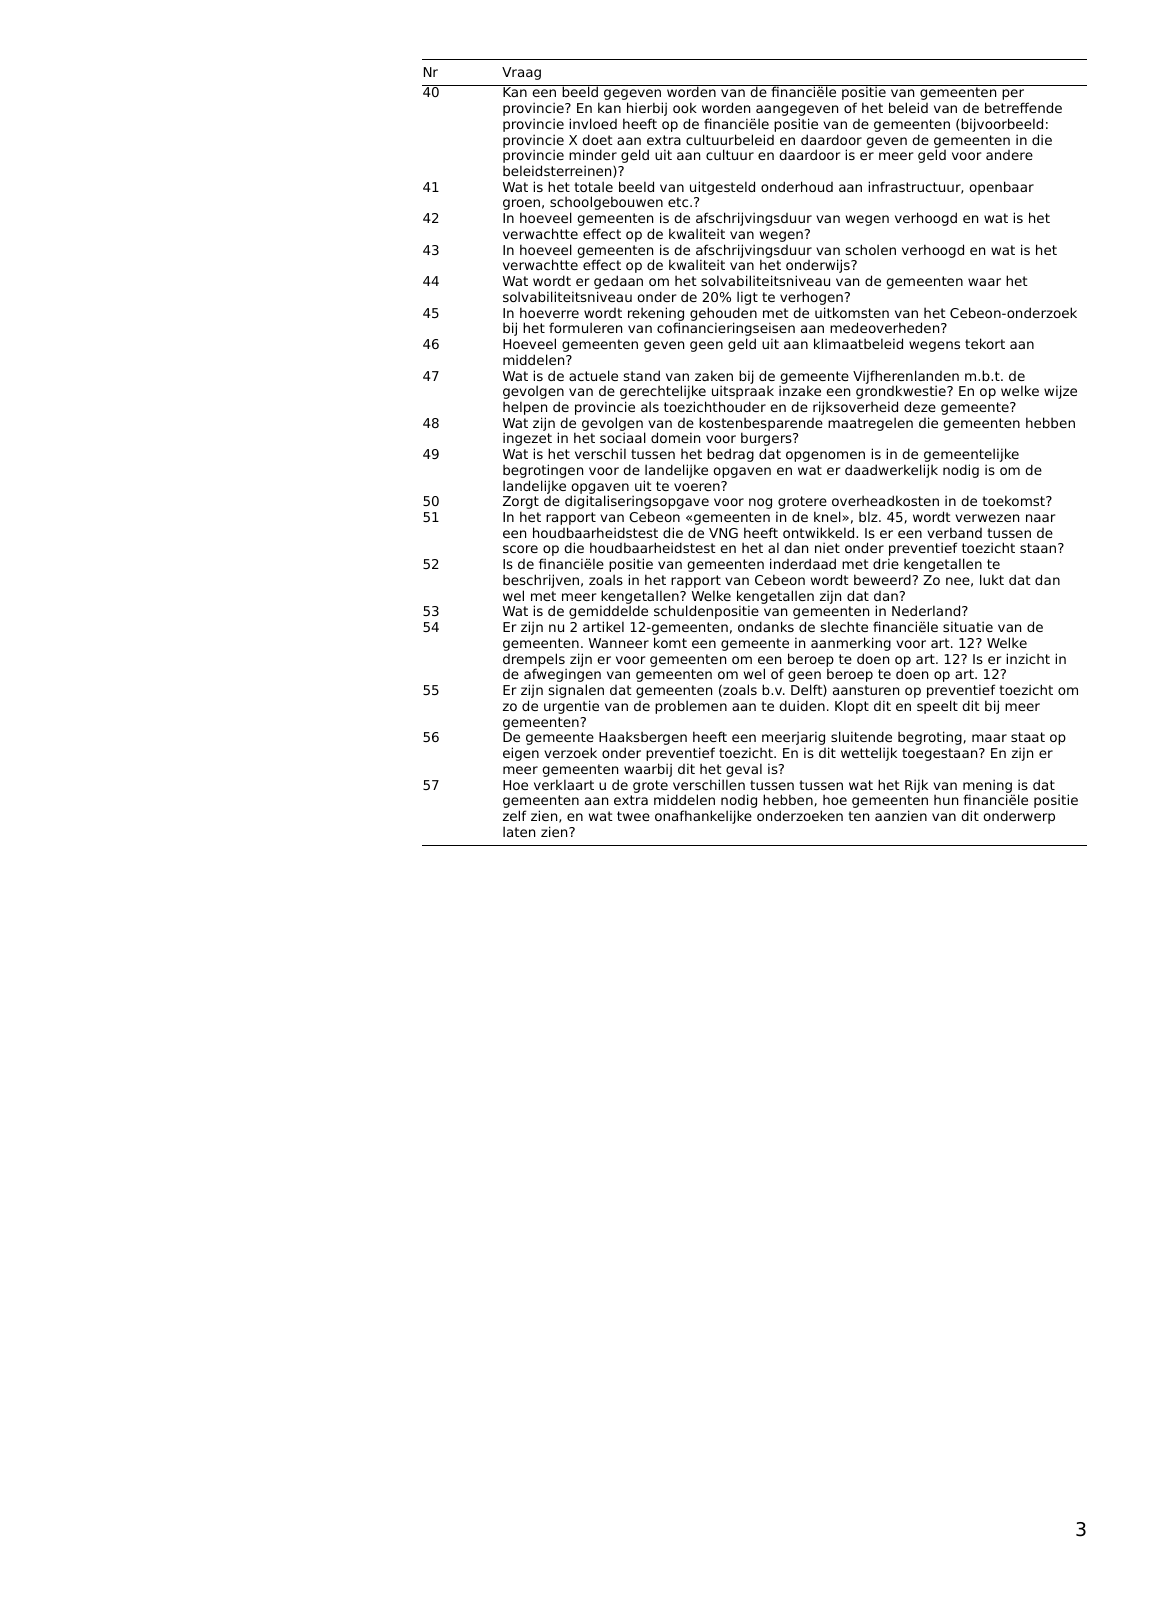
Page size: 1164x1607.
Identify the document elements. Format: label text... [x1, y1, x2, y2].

table_cell 45 [422, 305, 496, 337]
table_cell 56 [422, 730, 496, 777]
table_cell Wat is de actuele stand van zaken bij de gemeente Vijfherenlanden m.b.t. de gevolgen van de gerechtelijke uitspraak inzake een grondkwestie? En op welke wijze helpen de provincie als toezichthouder en de rijksoverheid deze gemeente? [496, 368, 1087, 416]
table_cell Is de financiële positie van gemeenten inderdaad met drie kengetallen te beschrijven, zoals in het rapport van Cebeon wordt beweerd? Zo nee, lukt dat dan wel met meer kengetallen? Welke kengetallen zijn dat dan? [496, 557, 1087, 604]
table_cell 52 [422, 557, 496, 604]
table_header Vraag [496, 60, 1087, 85]
table_cell 48 [422, 416, 496, 447]
table_cell 54 [422, 620, 496, 683]
table_cell 49 [422, 447, 496, 494]
table_cell 46 [422, 337, 496, 368]
table_cell In hoeveel gemeenten is de afschrijvingsduur van scholen verhoogd en wat is het verwachtte effect op de kwaliteit van het onderwijs? [496, 243, 1087, 274]
table_cell Wat is het verschil tussen het bedrag dat opgenomen is in de gemeentelijke begrotingen voor de landelijke opgaven en wat er daadwerkelijk nodig is om de landelijke opgaven uit te voeren? [496, 447, 1087, 494]
table_cell 57 [422, 777, 496, 845]
table_cell 55 [422, 683, 496, 730]
table_cell 51 [422, 510, 496, 557]
table_cell Zorgt de digitaliseringsopgave voor nog grotere overheadkosten in de toekomst? [496, 494, 1087, 510]
table_cell 40 [422, 86, 496, 179]
table_cell In hoeveel gemeenten is de afschrijvingsduur van wegen verhoogd en wat is het verwachtte effect op de kwaliteit van wegen? [496, 211, 1087, 242]
table_cell Kan een beeld gegeven worden van de financiële positie van gemeenten per provincie? En kan hierbij ook worden aangegeven of het beleid van de betreffende provincie invloed heeft op de financiële positie van de gemeenten (bijvoorbeeld: provincie X doet aan extra cultuurbeleid en daardoor geven de gemeenten in die provincie minder geld uit aan cultuur en daardoor is er meer geld voor andere beleidsterreinen)? [496, 86, 1087, 179]
table_cell In hoeverre wordt rekening gehouden met de uitkomsten van het Cebeon-onderzoek bij het formuleren van cofinancieringseisen aan medeoverheden? [496, 305, 1087, 337]
table_cell Wat zijn de gevolgen van de kostenbesparende maatregelen die gemeenten hebben ingezet in het sociaal domein voor burgers? [496, 416, 1087, 447]
table_cell In het rapport van Cebeon «gemeenten in de knel», blz. 45, wordt verwezen naar een houdbaarheidstest die de VNG heeft ontwikkeld. Is er een verband tussen de score op die houdbaarheidstest en het al dan niet onder preventief toezicht staan? [496, 510, 1087, 557]
table_cell Hoeveel gemeenten geven geen geld uit aan klimaatbeleid wegens tekort aan middelen? [496, 337, 1087, 368]
table_cell 53 [422, 604, 496, 620]
table_cell Er zijn nu 2 artikel 12-gemeenten, ondanks de slechte financiële situatie van de gemeenten. Wanneer komt een gemeente in aanmerking voor art. 12? Welke drempels zijn er voor gemeenten om een beroep te doen op art. 12? Is er inzicht in de afwegingen van gemeenten om wel of geen beroep te doen op art. 12? [496, 620, 1087, 683]
table_cell 41 [422, 180, 496, 211]
table_cell 50 [422, 494, 496, 510]
table_cell Wat is het totale beeld van uitgesteld onderhoud aan infrastructuur, openbaar groen, schoolgebouwen etc.? [496, 180, 1087, 211]
table_cell Hoe verklaart u de grote verschillen tussen tussen wat het Rijk van mening is dat gemeenten aan extra middelen nodig hebben, hoe gemeenten hun financiële positie zelf zien, en wat twee onafhankelijke onderzoeken ten aanzien van dit onderwerp laten zien? [496, 777, 1087, 845]
table_cell 47 [422, 368, 496, 416]
table_cell Wat is de gemiddelde schuldenpositie van gemeenten in Nederland? [496, 604, 1087, 620]
table_cell 42 [422, 211, 496, 242]
table_cell 44 [422, 274, 496, 305]
table_cell Wat wordt er gedaan om het solvabiliteitsniveau van de gemeenten waar het solvabiliteitsniveau onder de 20% ligt te verhogen? [496, 274, 1087, 305]
table_cell Er zijn signalen dat gemeenten (zoals b.v. Delft) aansturen op preventief toezicht om zo de urgentie van de problemen aan te duiden. Klopt dit en speelt dit bij meer gemeenten? [496, 683, 1087, 730]
table_cell 43 [422, 243, 496, 274]
table_header Nr [422, 60, 496, 85]
table_cell De gemeente Haaksbergen heeft een meerjarig sluitende begroting, maar staat op eigen verzoek onder preventief toezicht. En is dit wettelijk toegestaan? En zijn er meer gemeenten waarbij dit het geval is? [496, 730, 1087, 777]
